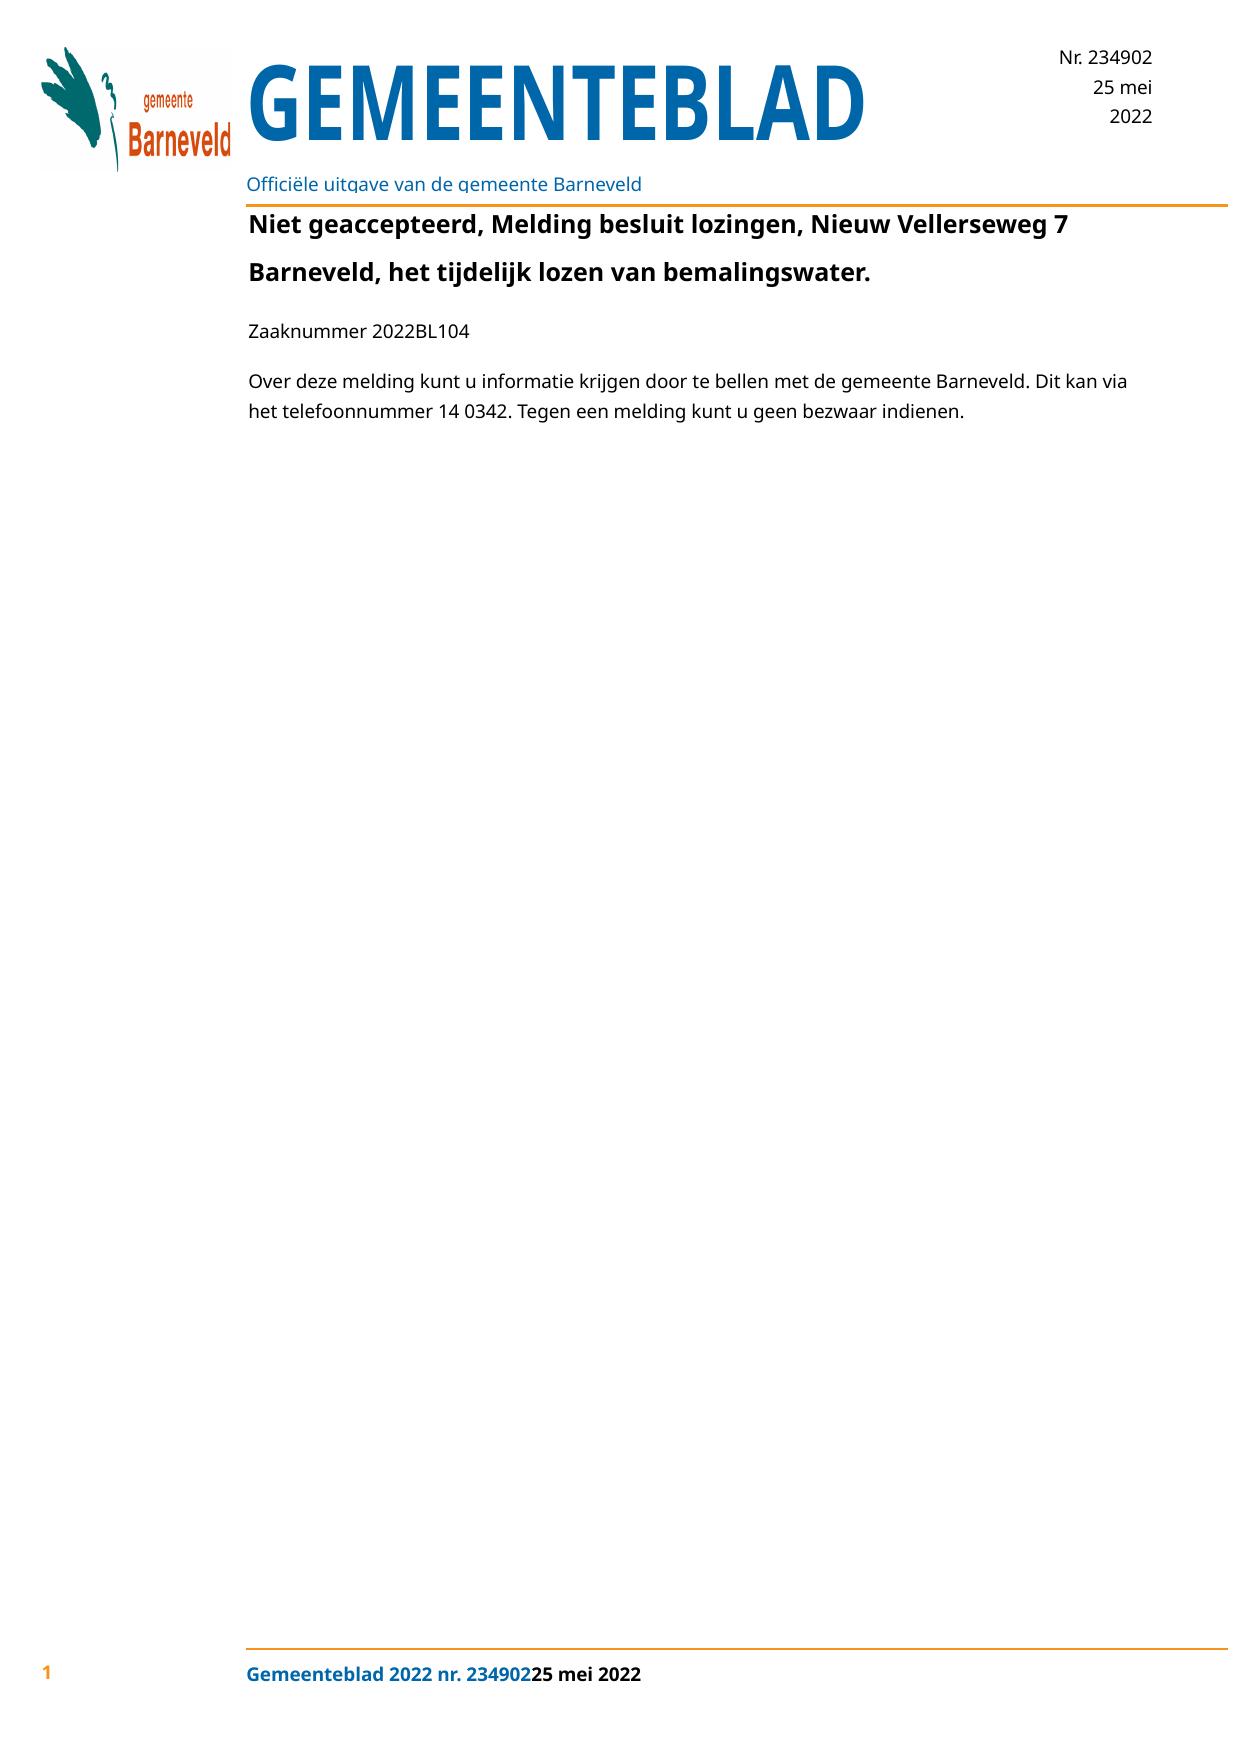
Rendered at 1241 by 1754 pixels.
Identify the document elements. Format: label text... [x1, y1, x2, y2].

text Niet geaccepteerd, Melding besluit lozingen, Nieuw Vellerseweg 7 Barneveld, het tijdelijk lozen van bemalingswater. [248, 207, 1152, 288]
text Zaaknummer 2022BL104 [248, 318, 1152, 344]
text Over deze melding kunt u informatie krijgen door te bellen met de gemeente Barneveld. Dit kan via het telefoonnummer 14 0342. Tegen een melding kunt u geen bezwaar indienen. [248, 368, 1152, 424]
picture [41, 47, 231, 172]
